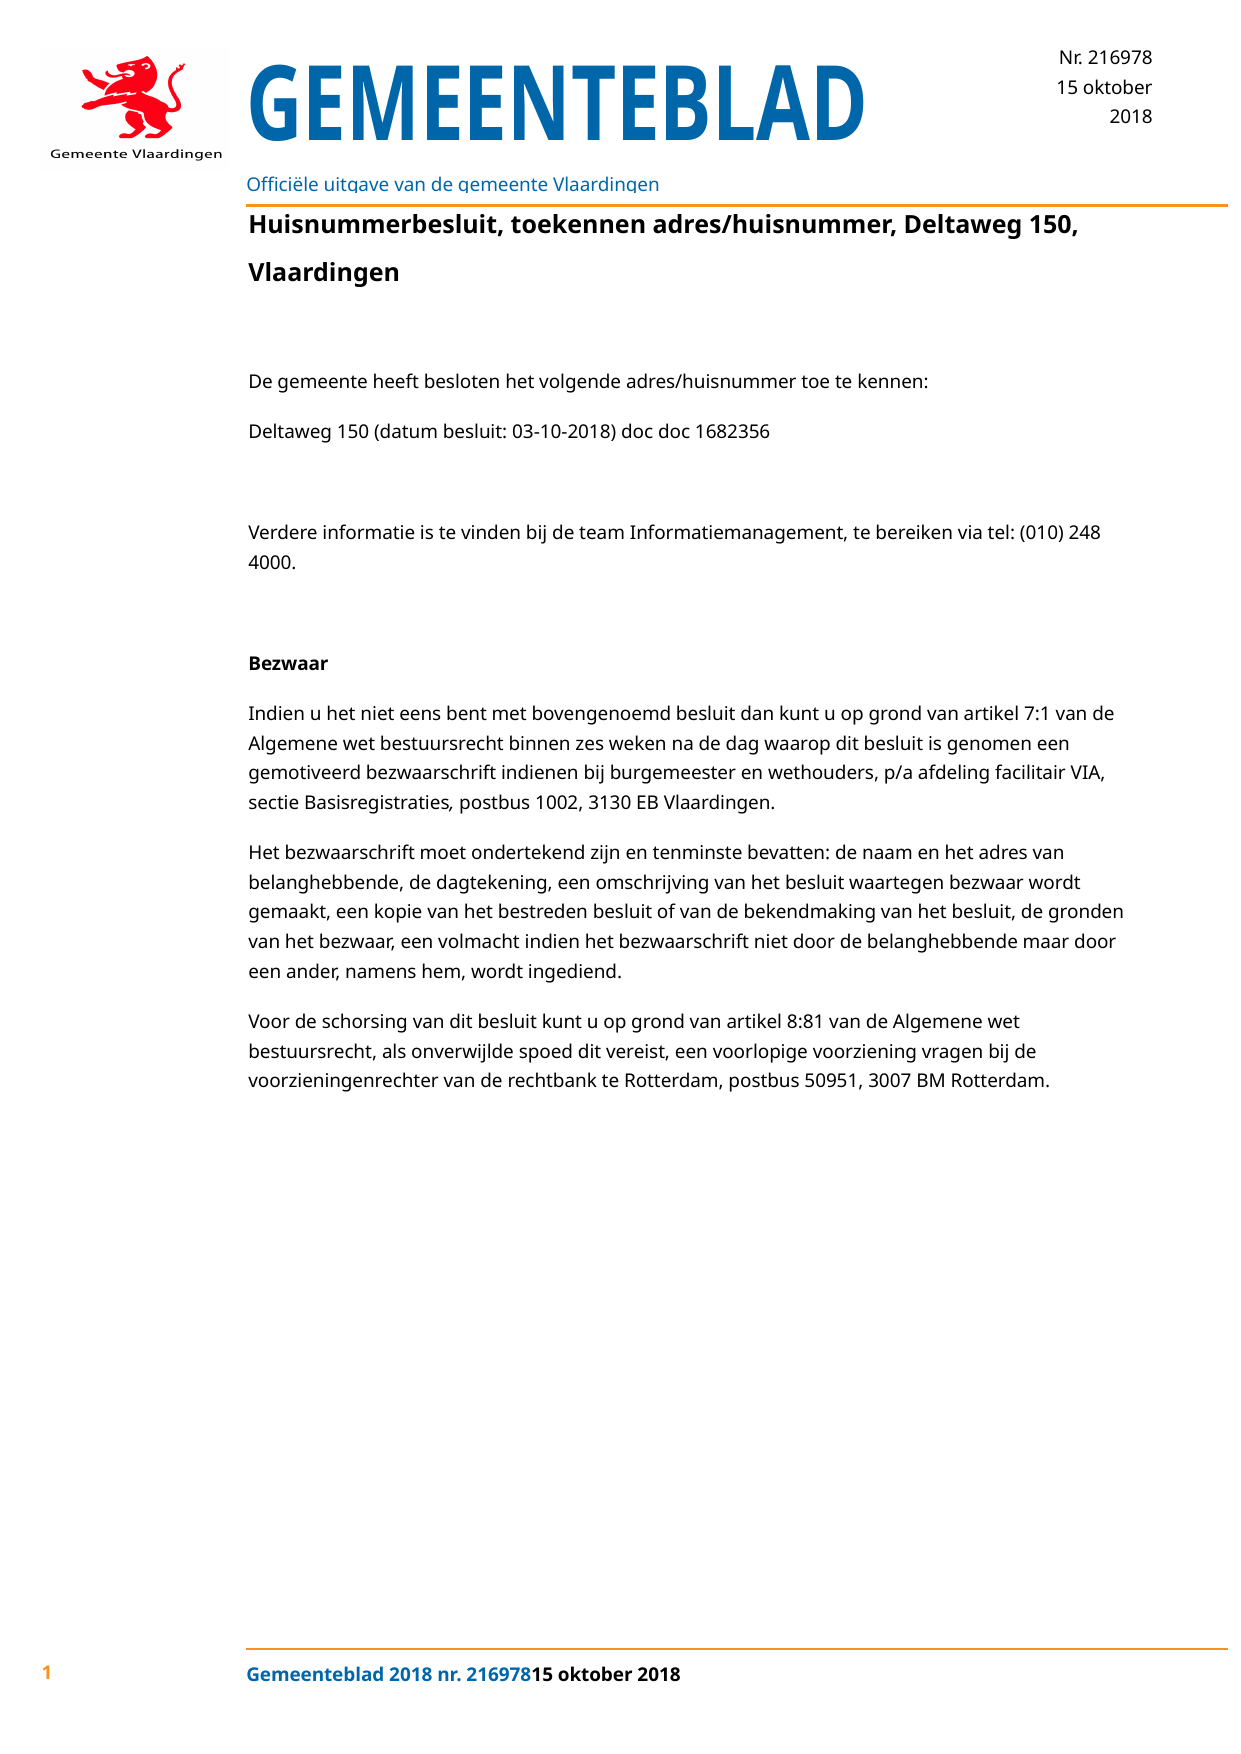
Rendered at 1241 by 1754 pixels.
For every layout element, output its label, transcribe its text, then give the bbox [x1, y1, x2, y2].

text Huisnummerbesluit, toekennen adres/huisnummer, Deltaweg 150, Vlaardingen [248, 207, 1152, 288]
text De gemeente heeft besloten het volgende adres/huisnummer toe te kennen: [248, 368, 1152, 394]
text Voor de schorsing van dit besluit kunt u op grond van artikel 8:81 van de Algemene wet bestuursrecht, als onverwijlde spoed dit vereist, een voorlopige voorziening vragen bij de voorzieningenrechter van de rechtbank te Rotterdam, postbus 50951, 3007 BM Rotterdam. [248, 1008, 1152, 1093]
text Verdere informatie is te vinden bij de team Informatiemanagement, te bereiken via tel: (010) 248 4000. [248, 519, 1152, 575]
picture [41, 47, 231, 172]
text Deltaweg 150 (datum besluit: 03-10-2018) doc doc 1682356 [248, 419, 1152, 444]
text Indien u het niet eens bent met bovengenoemd besluit dan kunt u op grond van artikel 7:1 van de Algemene wet bestuursrecht binnen zes weken na de dag waarop dit besluit is genomen een gemotiveerd bezwaarschrift indienen bij burgemeester en wethouders, p/a afdeling facilitair VIA, sectie Basisregistraties, postbus 1002, 3130 EB Vlaardingen. [248, 700, 1152, 815]
text Het bezwaarschrift moet ondertekend zijn en tenminste bevatten: de naam en het adres van belanghebbende, de dagtekening, een omschrijving van het besluit waartegen bezwaar wordt gemaakt, een kopie van het bestreden besluit of van de bekendmaking van het besluit, de gronden van het bezwaar, een volmacht indien het bezwaarschrift niet door de belanghebbende maar door een ander, namens hem, wordt ingediend. [248, 839, 1152, 984]
text Bezwaar [248, 650, 1152, 676]
